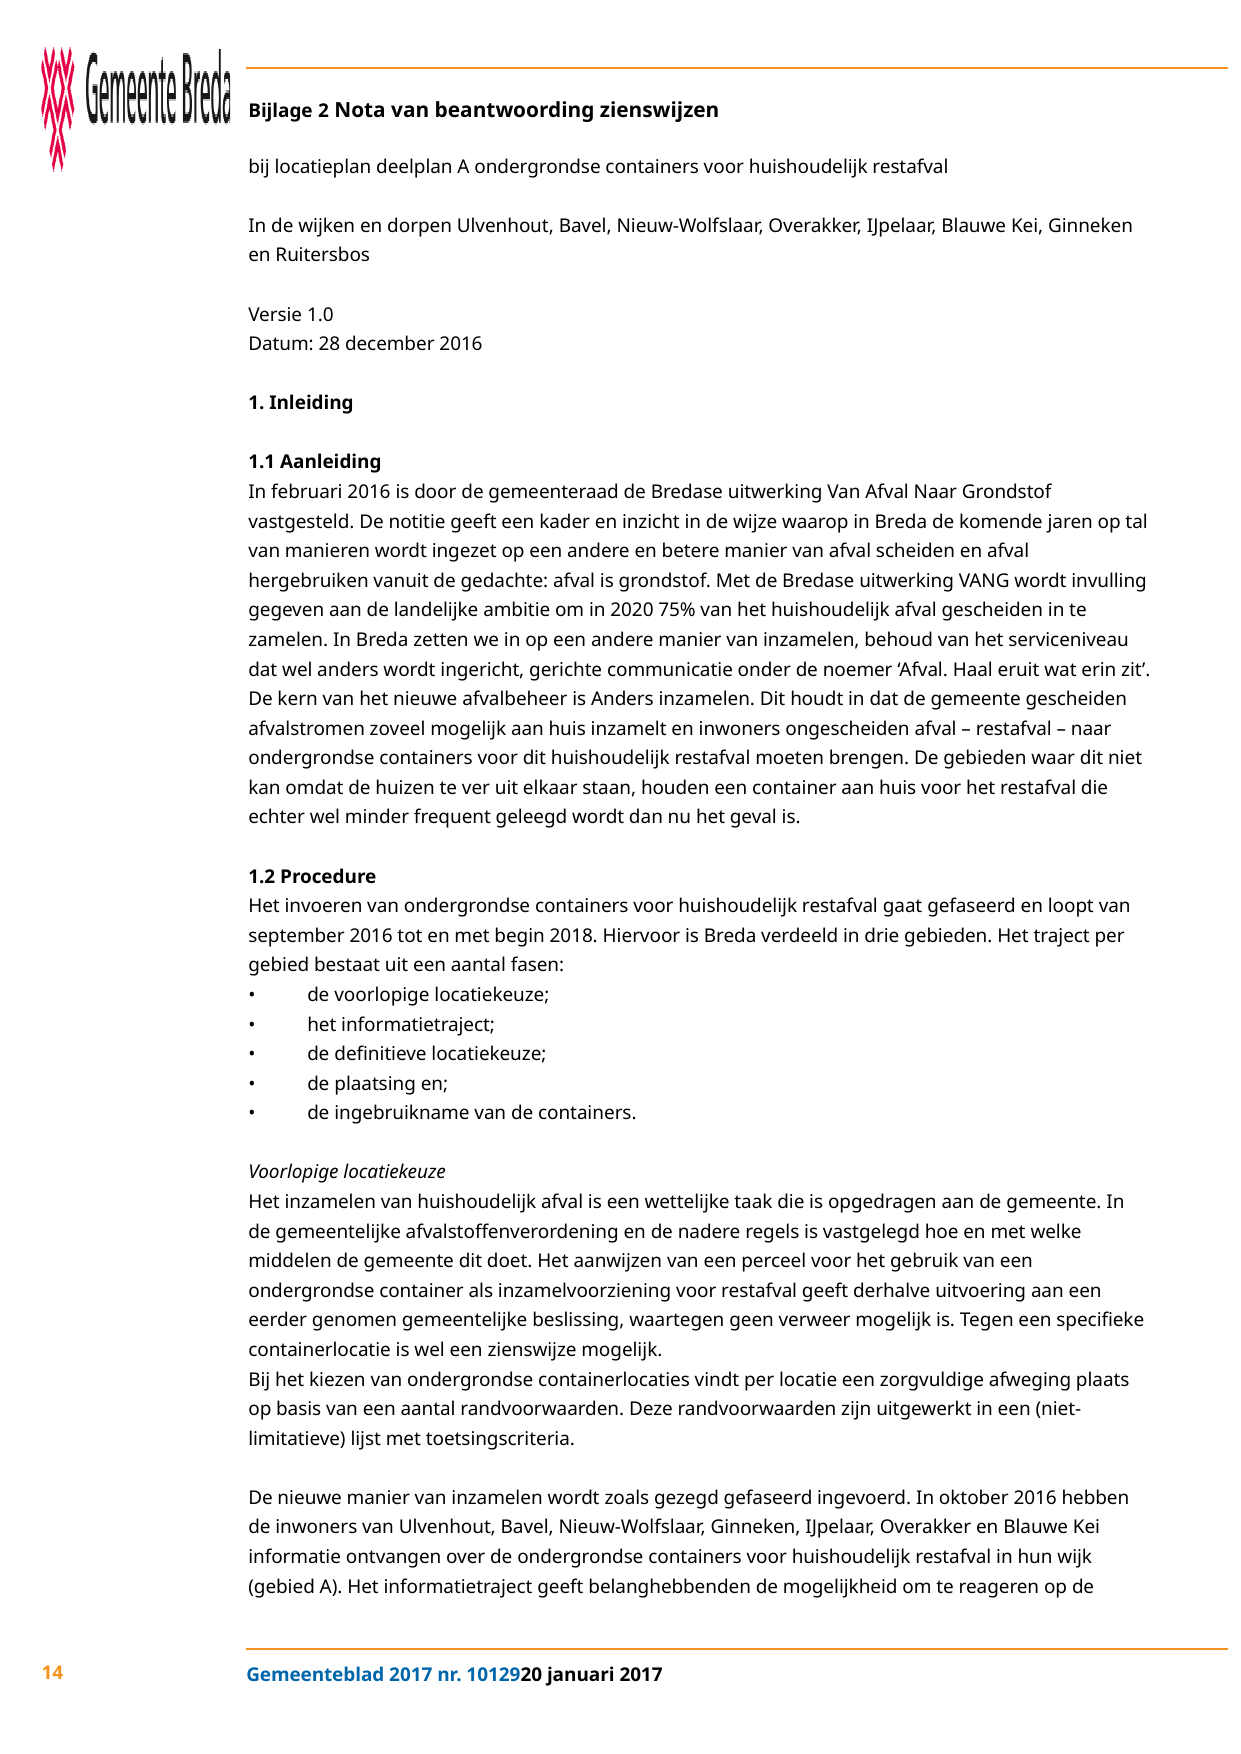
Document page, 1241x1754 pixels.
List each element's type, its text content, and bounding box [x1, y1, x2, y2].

list het informatietraject; [248, 1011, 1152, 1037]
text bij locatieplan deelplan A ondergrondse containers voor huishoudelijk restafval [248, 153, 1152, 179]
text 1.1 Aanleiding [248, 449, 1152, 474]
text 1. Inleiding [248, 389, 1152, 415]
text Bij het kiezen van ondergrondse containerlocaties vindt per locatie een zorgvuldige afweging plaats op basis van een aantal randvoorwaarden. Deze randvoorwaarden zijn uitgewerkt in een (niet-limitatieve) lijst met toetsingscriteria. [248, 1366, 1152, 1451]
text In de wijken en dorpen Ulvenhout, Bavel, Nieuw-Wolfslaar, Overakker, IJpelaar, Blauwe Kei, Ginneken en Ruitersbos [248, 212, 1152, 267]
text Voorlopige locatiekeuze [248, 1159, 1152, 1184]
text In februari 2016 is door de gemeenteraad de Bredase uitwerking Van Afval Naar Grondstof vastgesteld. De notitie geeft een kader en inzicht in de wijze waarop in Breda de komende jaren op tal van manieren wordt ingezet op een andere en betere manier van afval scheiden en afval hergebruiken vanuit de gedachte: afval is grondstof. Met de Bredase uitwerking VANG wordt invulling gegeven aan de landelijke ambitie om in 2020 75% van het huishoudelijk afval gescheiden in te zamelen. In Breda zetten we in op een andere manier van inzamelen, behoud van het serviceniveau dat wel anders wordt ingericht, gerichte communicatie onder de noemer ‘Afval. Haal eruit wat erin zit’. [248, 478, 1152, 682]
text Het invoeren van ondergrondse containers voor huishoudelijk restafval gaat gefaseerd en loopt van september 2016 tot en met begin 2018. Hiervoor is Breda verdeeld in drie gebieden. Het traject per gebied bestaat uit een aantal fasen: [248, 892, 1152, 977]
text 1.2 Procedure [248, 863, 1152, 889]
text Versie 1.0 [248, 301, 1152, 327]
list de plaatsing en; [248, 1070, 1152, 1096]
list de definitieve locatiekeuze; [248, 1040, 1152, 1066]
text Het inzamelen van huishoudelijk afval is een wettelijke taak die is opgedragen aan de gemeente. In de gemeentelijke afvalstoffenverordening en de nadere regels is vastgelegd hoe en met welke middelen de gemeente dit doet. Het aanwijzen van een perceel voor het gebruik van een ondergrondse container als inzamelvoorziening voor restafval geeft derhalve uitvoering aan een eerder genomen gemeentelijke beslissing, waartegen geen verweer mogelijk is. Tegen een specifieke containerlocatie is wel een zienswijze mogelijk. [248, 1188, 1152, 1362]
text De nieuwe manier van inzamelen wordt zoals gezegd gefaseerd ingevoerd. In oktober 2016 hebben de inwoners van Ulvenhout, Bavel, Nieuw-Wolfslaar, Ginneken, IJpelaar, Overakker en Blauwe Kei informatie ontvangen over de ondergrondse containers voor huishoudelijk restafval in hun wijk (gebied A). Het informatietraject geeft belanghebbenden de mogelijkheid om te reageren op de [248, 1484, 1152, 1599]
text De kern van het nieuwe afvalbeheer is Anders inzamelen. Dit houdt in dat de gemeente gescheiden afvalstromen zoveel mogelijk aan huis inzamelt en inwoners ongescheiden afval – restafval – naar ondergrondse containers voor dit huishoudelijk restafval moeten brengen. De gebieden waar dit niet kan omdat de huizen te ver uit elkaar staan, houden een container aan huis voor het restafval die echter wel minder frequent geleegd wordt dan nu het geval is. [248, 685, 1152, 829]
list de voorlopige locatiekeuze; [248, 981, 1152, 1007]
picture [41, 47, 231, 172]
text Bijlage 2 Nota van beantwoording zienswijzen [248, 95, 1152, 123]
list de ingebruikname van de containers. [248, 1099, 1152, 1125]
text Datum: 28 december 2016 [248, 330, 1152, 356]
